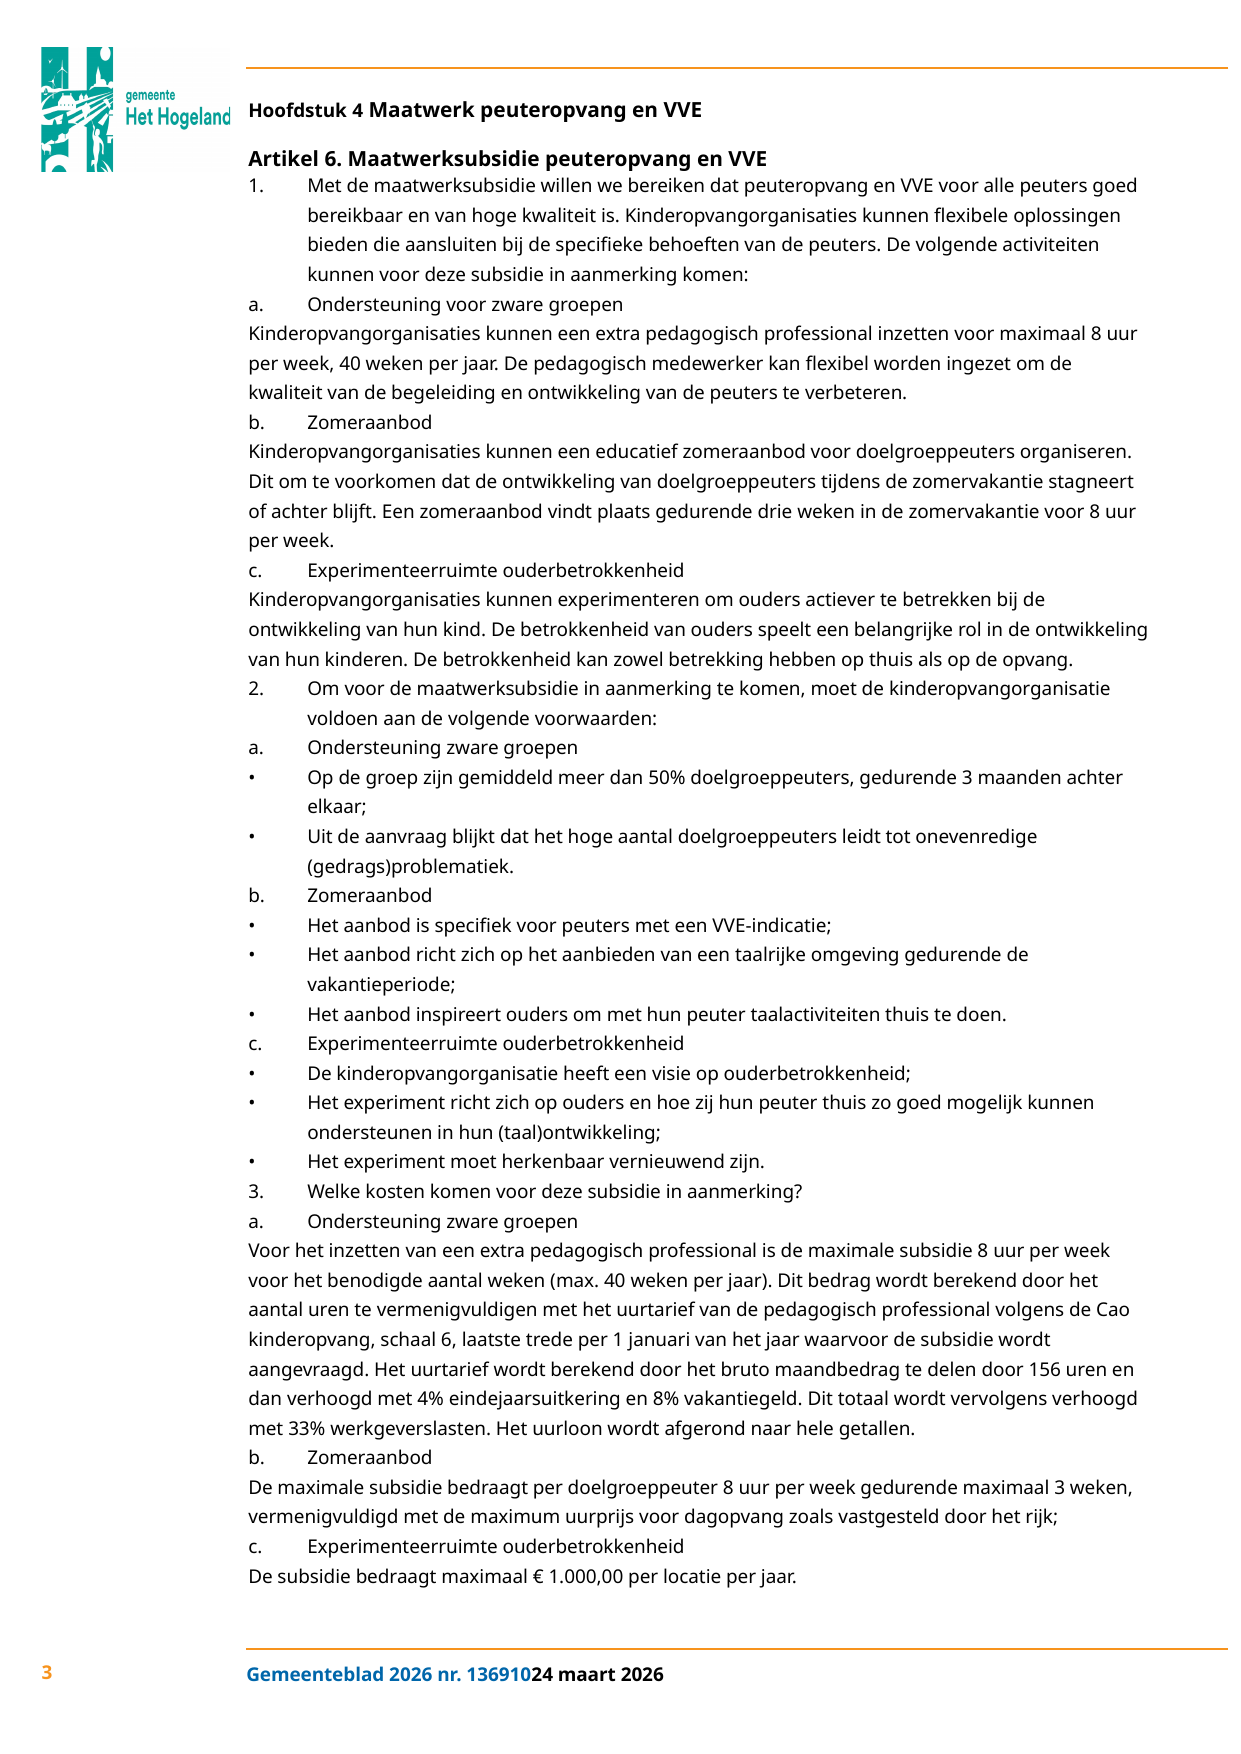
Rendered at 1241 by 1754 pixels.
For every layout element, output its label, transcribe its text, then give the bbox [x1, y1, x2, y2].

list Uit de aanvraag blijkt dat het hoge aantal doelgroeppeuters leidt tot onevenredige (gedrags)problematiek. [248, 823, 1152, 879]
text Artikel 6. Maatwerksubsidie peuteropvang en VVE [248, 144, 1152, 172]
text Kinderopvangorganisaties kunnen experimenteren om ouders actiever te betrekken bij de ontwikkeling van hun kind. De betrokkenheid van ouders speelt een belangrijke rol in de ontwikkeling van hun kinderen. De betrokkenheid kan zowel betrekking hebben op thuis als op de opvang. [248, 587, 1152, 672]
list Zomeraanbod [248, 1444, 1152, 1470]
list Het experiment richt zich op ouders en hoe zij hun peuter thuis zo goed mogelijk kunnen ondersteunen in hun (taal)ontwikkeling; [248, 1089, 1152, 1145]
list Experimenteerruimte ouderbetrokkenheid [248, 1030, 1152, 1056]
text Kinderopvangorganisaties kunnen een educatief zomeraanbod voor doelgroeppeuters organiseren. Dit om te voorkomen dat de ontwikkeling van doelgroeppeuters tijdens de zomervakantie stagneert of achter blijft. Een zomeraanbod vindt plaats gedurende drie weken in de zomervakantie voor 8 uur per week. [248, 439, 1152, 553]
list Op de groep zijn gemiddeld meer dan 50% doelgroeppeuters, gedurende 3 maanden achter elkaar; [248, 764, 1152, 819]
list Experimenteerruimte ouderbetrokkenheid [248, 557, 1152, 583]
list Het experiment moet herkenbaar vernieuwend zijn. [248, 1149, 1152, 1174]
list Het aanbod inspireert ouders om met hun peuter taalactiviteiten thuis te doen. [248, 1001, 1152, 1027]
list De kinderopvangorganisatie heeft een visie op ouderbetrokkenheid; [248, 1060, 1152, 1086]
picture [41, 47, 231, 172]
list Welke kosten komen voor deze subsidie in aanmerking? [248, 1178, 1152, 1204]
text Voor het inzetten van een extra pedagogisch professional is de maximale subsidie 8 uur per week voor het benodigde aantal weken (max. 40 weken per jaar). Dit bedrag wordt berekend door het aantal uren te vermenigvuldigen met het uurtarief van de pedagogisch professional volgens de Cao kinderopvang, schaal 6, laatste trede per 1 januari van het jaar waarvoor de subsidie wordt aangevraagd. Het uurtarief wordt berekend door het bruto maandbedrag te delen door 156 uren en dan verhoogd met 4% eindejaarsuitkering en 8% vakantiegeld. Dit totaal wordt vervolgens verhoogd met 33% werkgeverslasten. Het uurloon wordt afgerond naar hele getallen. [248, 1237, 1152, 1441]
text Hoofdstuk 4 Maatwerk peuteropvang en VVE [248, 95, 1152, 123]
list Het aanbod richt zich op het aanbieden van een taalrijke omgeving gedurende de vakantieperiode; [248, 942, 1152, 997]
list Ondersteuning zware groepen [248, 734, 1152, 760]
list Experimenteerruimte ouderbetrokkenheid [248, 1533, 1152, 1559]
list Ondersteuning zware groepen [248, 1208, 1152, 1234]
list Om voor de maatwerksubsidie in aanmerking te komen, moet de kinderopvangorganisatie voldoen aan de volgende voorwaarden: [248, 675, 1152, 731]
text De subsidie bedraagt maximaal € 1.000,00 per locatie per jaar. [248, 1563, 1152, 1589]
text Kinderopvangorganisaties kunnen een extra pedagogisch professional inzetten voor maximaal 8 uur per week, 40 weken per jaar. De pedagogisch medewerker kan flexibel worden ingezet om de kwaliteit van de begeleiding en ontwikkeling van de peuters te verbeteren. [248, 320, 1152, 405]
list Zomeraanbod [248, 409, 1152, 435]
list Het aanbod is specifiek voor peuters met een VVE-indicatie; [248, 912, 1152, 938]
list Met de maatwerksubsidie willen we bereiken dat peuteropvang en VVE voor alle peuters goed bereikbaar en van hoge kwaliteit is. Kinderopvangorganisaties kunnen flexibele oplossingen bieden die aansluiten bij de specifieke behoeften van de peuters. De volgende activiteiten kunnen voor deze subsidie in aanmerking komen: [248, 172, 1152, 287]
text De maximale subsidie bedraagt per doelgroeppeuter 8 uur per week gedurende maximaal 3 weken, vermenigvuldigd met de maximum uurprijs voor dagopvang zoals vastgesteld door het rijk; [248, 1474, 1152, 1529]
list Zomeraanbod [248, 882, 1152, 908]
list Ondersteuning voor zware groepen [248, 291, 1152, 317]
